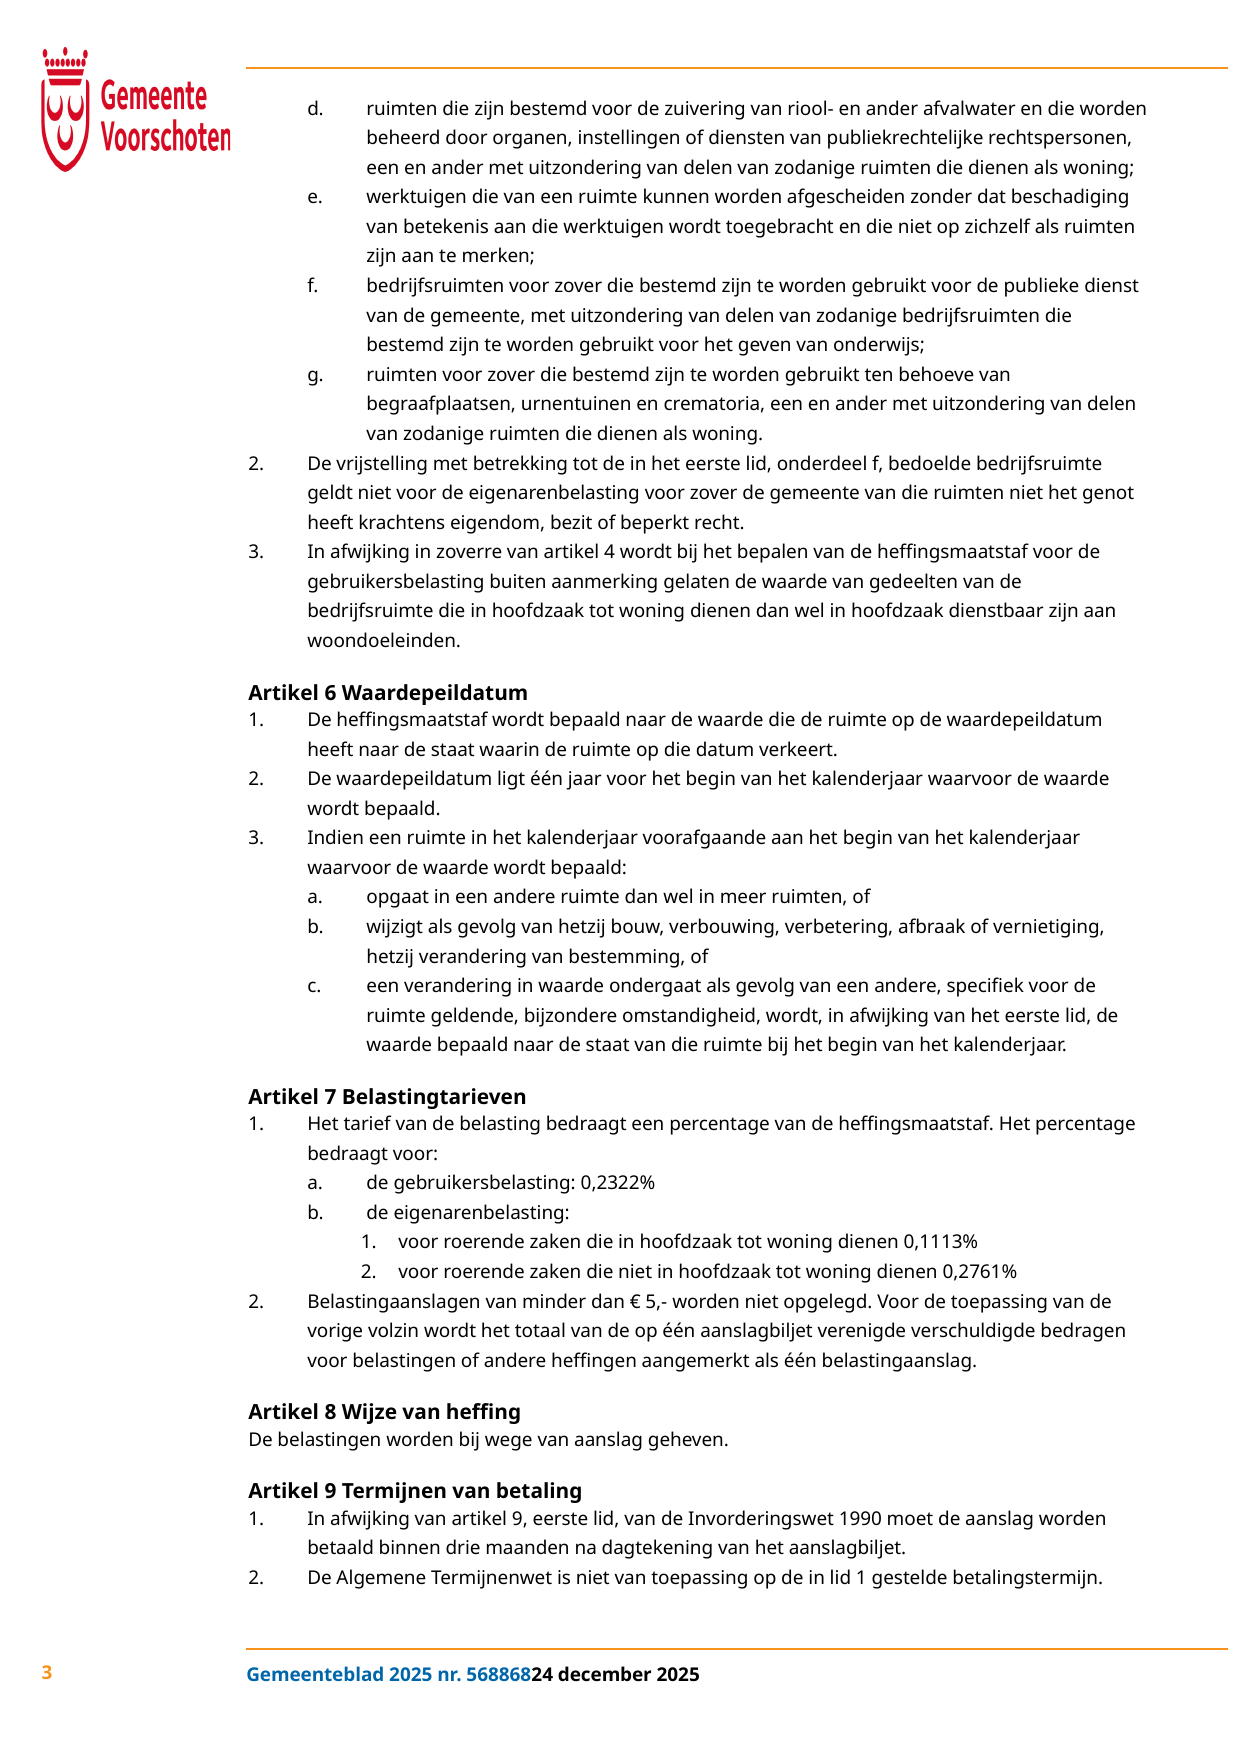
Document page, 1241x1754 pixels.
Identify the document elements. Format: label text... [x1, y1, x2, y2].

text Artikel 8 Wijze van heffing [248, 1397, 1152, 1426]
text De belastingen worden bij wege van aanslag geheven. [248, 1426, 1152, 1452]
list de eigenarenbelasting: [307, 1199, 1152, 1225]
list wijzigt als gevolg van hetzij bouw, verbouwing, verbetering, afbraak of vernietiging, hetzij verandering van bestemming, of [307, 913, 1152, 968]
list opgaat in een andere ruimte dan wel in meer ruimten, of [307, 884, 1152, 909]
list een verandering in waarde ondergaat als gevolg van een andere, specifiek voor de ruimte geldende, bijzondere omstandigheid, wordt, in afwijking van het eerste lid, de waarde bepaald naar de staat van die ruimte bij het begin van het kalenderjaar. [307, 972, 1152, 1057]
list De waardepeildatum ligt één jaar voor het begin van het kalenderjaar waarvoor de waarde wordt bepaald. [248, 765, 1152, 821]
list werktuigen die van een ruimte kunnen worden afgescheiden zonder dat beschadiging van betekenis aan die werktuigen wordt toegebracht en die niet op zichzelf als ruimten zijn aan te merken; [307, 183, 1152, 268]
list bedrijfsruimten voor zover die bestemd zijn te worden gebruikt voor de publieke dienst van de gemeente, met uitzondering van delen van zodanige bedrijfsruimten die bestemd zijn te worden gebruikt voor het geven van onderwijs; [307, 272, 1152, 357]
list ruimten voor zover die bestemd zijn te worden gebruikt ten behoeve van begraafplaatsen, urnentuinen en crematoria, een en ander met uitzondering van delen van zodanige ruimten die dienen als woning. [307, 361, 1152, 446]
list In afwijking van artikel 9, eerste lid, van de Invorderingswet 1990 moet de aanslag worden betaald binnen drie maanden na dagtekening van het aanslagbiljet. [248, 1505, 1152, 1560]
list Belastingaanslagen van minder dan € 5,- worden niet opgelegd. Voor de toepassing van de vorige volzin wordt het totaal van de op één aanslagbiljet verenigde verschuldigde bedragen voor belastingen of andere heffingen aangemerkt als één belastingaanslag. [248, 1288, 1152, 1373]
list voor roerende zaken die in hoofdzaak tot woning dienen 0,1113% [361, 1229, 1152, 1254]
list De heffingsmaatstaf wordt bepaald naar de waarde die de ruimte op de waardepeildatum heeft naar de staat waarin de ruimte op die datum verkeert. [248, 706, 1152, 761]
list In afwijking in zoverre van artikel 4 wordt bij het bepalen van de heffingsmaatstaf voor de gebruikersbelasting buiten aanmerking gelaten de waarde van gedeelten van de bedrijfsruimte die in hoofdzaak tot woning dienen dan wel in hoofdzaak dienstbaar zijn aan woondoeleinden. [248, 538, 1152, 653]
picture [41, 47, 231, 172]
list ruimten die zijn bestemd voor de zuivering van riool- en ander afvalwater en die worden beheerd door organen, instellingen of diensten van publiekrechtelijke rechtspersonen, een en ander met uitzondering van delen van zodanige ruimten die dienen als woning; [307, 95, 1152, 180]
text Artikel 9 Termijnen van betaling [248, 1476, 1152, 1505]
list de gebruikersbelasting: 0,2322% [307, 1169, 1152, 1195]
list Het tarief van de belasting bedraagt een percentage van de heffingsmaatstaf. Het percentage bedraagt voor: [248, 1110, 1152, 1166]
list De Algemene Termijnenwet is niet van toepassing op de in lid 1 gestelde betalingstermijn. [248, 1564, 1152, 1590]
list voor roerende zaken die niet in hoofdzaak tot woning dienen 0,2761% [361, 1258, 1152, 1284]
list De vrijstelling met betrekking tot de in het eerste lid, onderdeel f, bedoelde bedrijfsruimte geldt niet voor de eigenarenbelasting voor zover de gemeente van die ruimten niet het genot heeft krachtens eigendom, bezit of beperkt recht. [248, 450, 1152, 535]
list Indien een ruimte in het kalenderjaar voorafgaande aan het begin van het kalenderjaar waarvoor de waarde wordt bepaald: [248, 824, 1152, 880]
text Artikel 6 Waardepeildatum [248, 678, 1152, 706]
text Artikel 7 Belastingtarieven [248, 1082, 1152, 1110]
